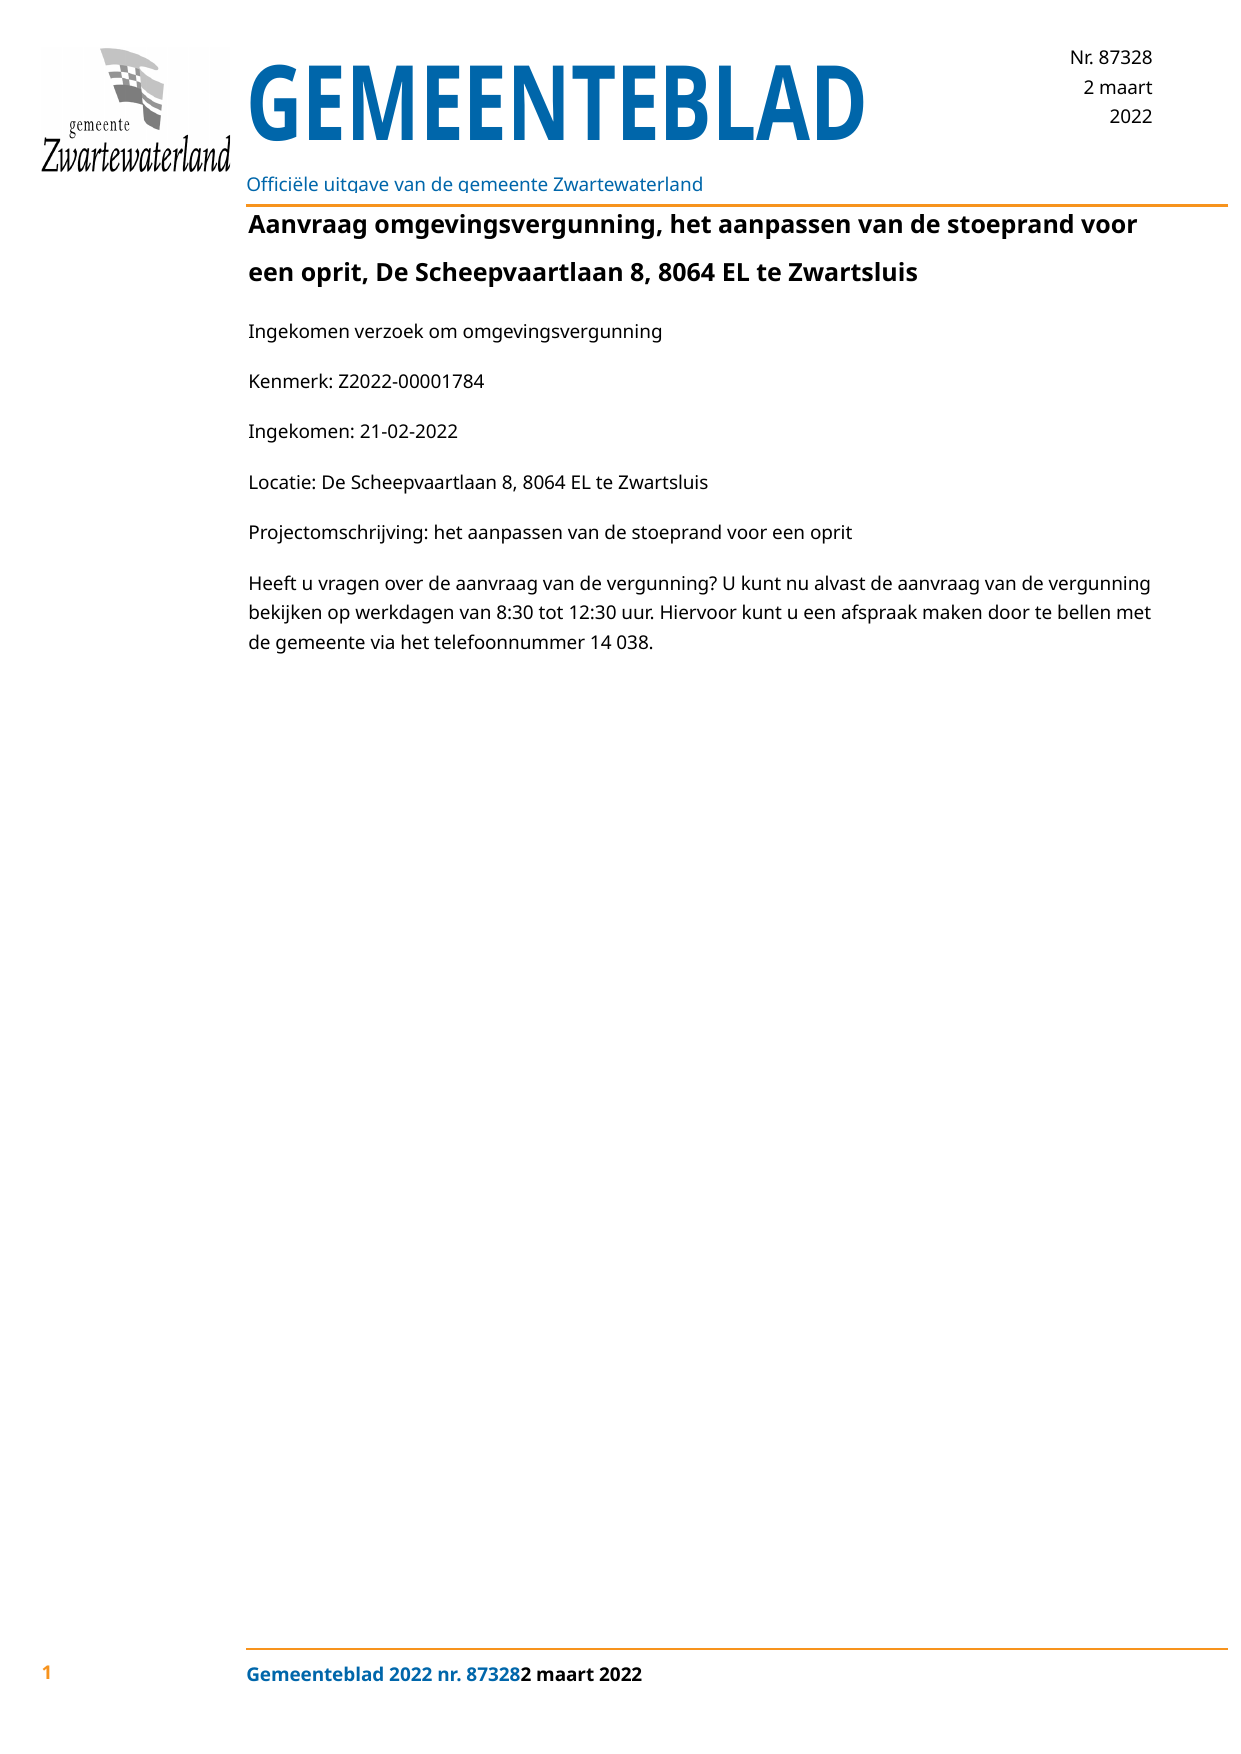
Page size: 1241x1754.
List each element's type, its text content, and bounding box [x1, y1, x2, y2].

text Aanvraag omgevingsvergunning, het aanpassen van de stoeprand voor een oprit, De Scheepvaartlaan 8, 8064 EL te Zwartsluis [248, 207, 1152, 288]
text Heeft u vragen over de aanvraag van de vergunning? U kunt nu alvast de aanvraag van de vergunning bekijken op werkdagen van 8:30 tot 12:30 uur. Hiervoor kunt u een afspraak maken door te bellen met de gemeente via het telefoonnummer 14 038. [248, 570, 1152, 655]
text Ingekomen verzoek om omgevingsvergunning [248, 318, 1152, 344]
text Locatie: De Scheepvaartlaan 8, 8064 EL te Zwartsluis [248, 469, 1152, 495]
picture [41, 47, 231, 172]
text Projectomschrijving: het aanpassen van de stoeprand voor een oprit [248, 519, 1152, 545]
text Kenmerk: Z2022-00001784 [248, 368, 1152, 394]
text Ingekomen: 21-02-2022 [248, 419, 1152, 444]
